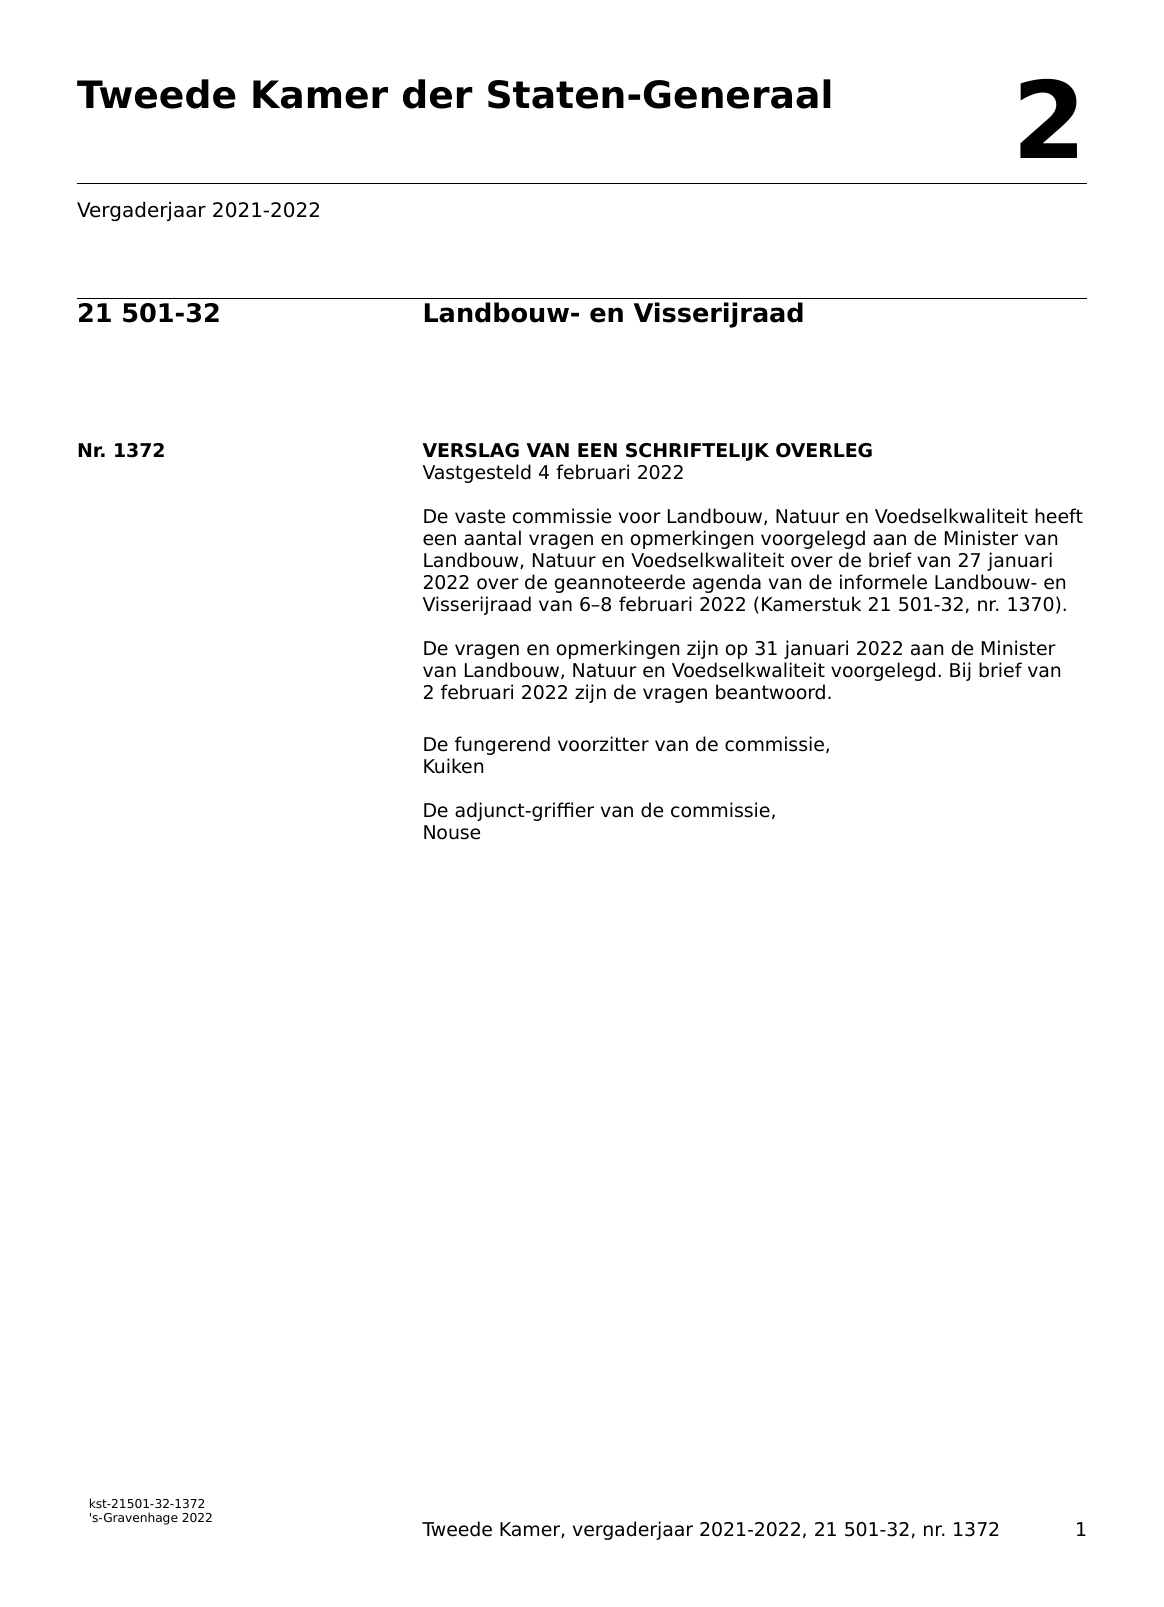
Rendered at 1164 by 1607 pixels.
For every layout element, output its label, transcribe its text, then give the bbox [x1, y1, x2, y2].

text De vragen en opmerkingen zijn op 31 januari 2022 aan de Minister van Landbouw, Natuur en Voedselkwaliteit voorgelegd. Bij brief van 2 februari 2022 zijn de vragen beantwoord. [422, 638, 1087, 704]
text kst-21501-32-1372 [88, 1497, 323, 1511]
table_header Tweede Kamer der Staten-Generaal [77, 59, 886, 183]
subtitle 21 501-32 Landbouw- en Visserijraad [77, 299, 1087, 329]
table_cell Vergaderjaar 2021-2022 [77, 184, 1087, 298]
table_header 2 [886, 59, 1087, 183]
text De vaste commissie voor Landbouw, Natuur en Voedselkwaliteit heeft een aantal vragen en opmerkingen voorgelegd aan de Minister van Landbouw, Natuur en Voedselkwaliteit over de brief van 27 januari 2022 over de geannoteerde agenda van de informele Landbouw- en Visserijraad van 6–8 februari 2022 (Kamerstuk 21 501-32, nr. 1370). [422, 506, 1087, 616]
subtitle Nr. 1372 VERSLAG VAN EEN SCHRIFTELIJK OVERLEG [77, 440, 1087, 462]
text De adjunct-griffier van de commissie, Nouse [422, 800, 1087, 844]
text 's-Gravenhage 2022 [88, 1511, 323, 1525]
text De fungerend voorzitter van de commissie, Kuiken [422, 734, 1087, 778]
text Vastgesteld 4 februari 2022 [422, 462, 1087, 484]
